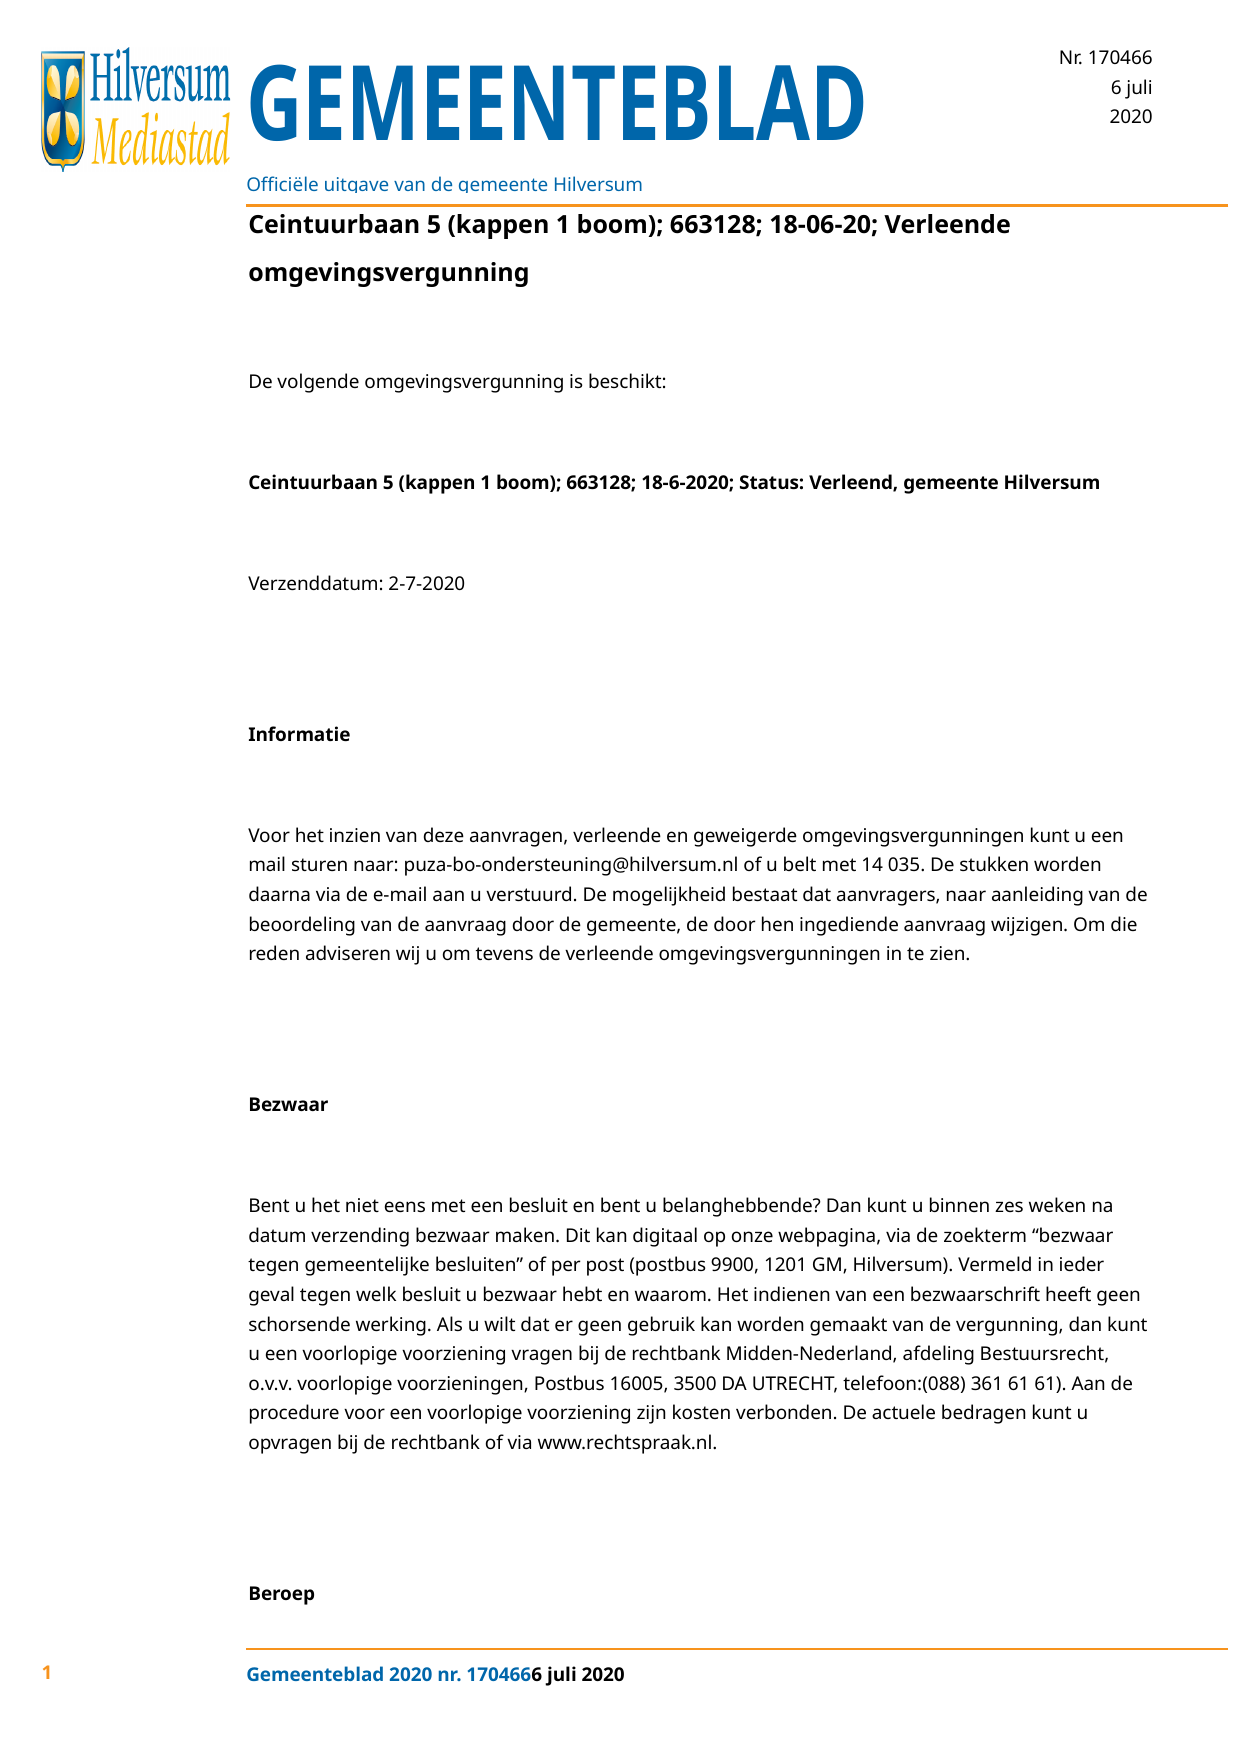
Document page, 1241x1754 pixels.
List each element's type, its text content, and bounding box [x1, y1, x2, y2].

text Ceintuurbaan 5 (kappen 1 boom); 663128; 18-06-20; Verleende omgevingsvergunning [248, 207, 1152, 288]
text Ceintuurbaan 5 (kappen 1 boom); 663128; 18-6-2020; Status: Verleend, gemeente Hilversum [248, 469, 1152, 495]
text Informatie [248, 721, 1152, 747]
text De volgende omgevingsvergunning is beschikt: [248, 368, 1152, 394]
text Beroep [248, 1580, 1152, 1606]
text Voor het inzien van deze aanvragen, verleende en geweigerde omgevingsvergunningen kunt u een mail sturen naar: puza-bo-ondersteuning@hilversum.nl of u belt met 14 035. De stukken worden daarna via de e-mail aan u verstuurd. De mogelijkheid bestaat dat aanvragers, naar aanleiding van de beoordeling van de aanvraag door de gemeente, de door hen ingediende aanvraag wijzigen. Om die reden adviseren wij u om tevens de verleende omgevingsvergunningen in te zien. [248, 822, 1152, 966]
text Bent u het niet eens met een besluit en bent u belanghebbende? Dan kunt u binnen zes weken na datum verzending bezwaar maken. Dit kan digitaal op onze webpagina, via de zoekterm “bezwaar tegen gemeentelijke besluiten” of per post (postbus 9900, 1201 GM, Hilversum). Vermeld in ieder geval tegen welk besluit u bezwaar hebt en waarom. Het indienen van een bezwaarschrift heeft geen schorsende werking. Als u wilt dat er geen gebruik kan worden gemaakt van de vergunning, dan kunt u een voorlopige voorziening vragen bij de rechtbank Midden-Nederland, afdeling Bestuursrecht, o.v.v. voorlopige voorzieningen, Postbus 16005, 3500 DA UTRECHT, telefoon:(088) 361 61 61). Aan de procedure voor een voorlopige voorziening zijn kosten verbonden. De actuele bedragen kunt u opvragen bij de rechtbank of via www.rechtspraak.nl. [248, 1192, 1152, 1455]
text Verzenddatum: 2-7-2020 [248, 570, 1152, 596]
picture [41, 47, 231, 172]
text Bezwaar [248, 1092, 1152, 1117]
